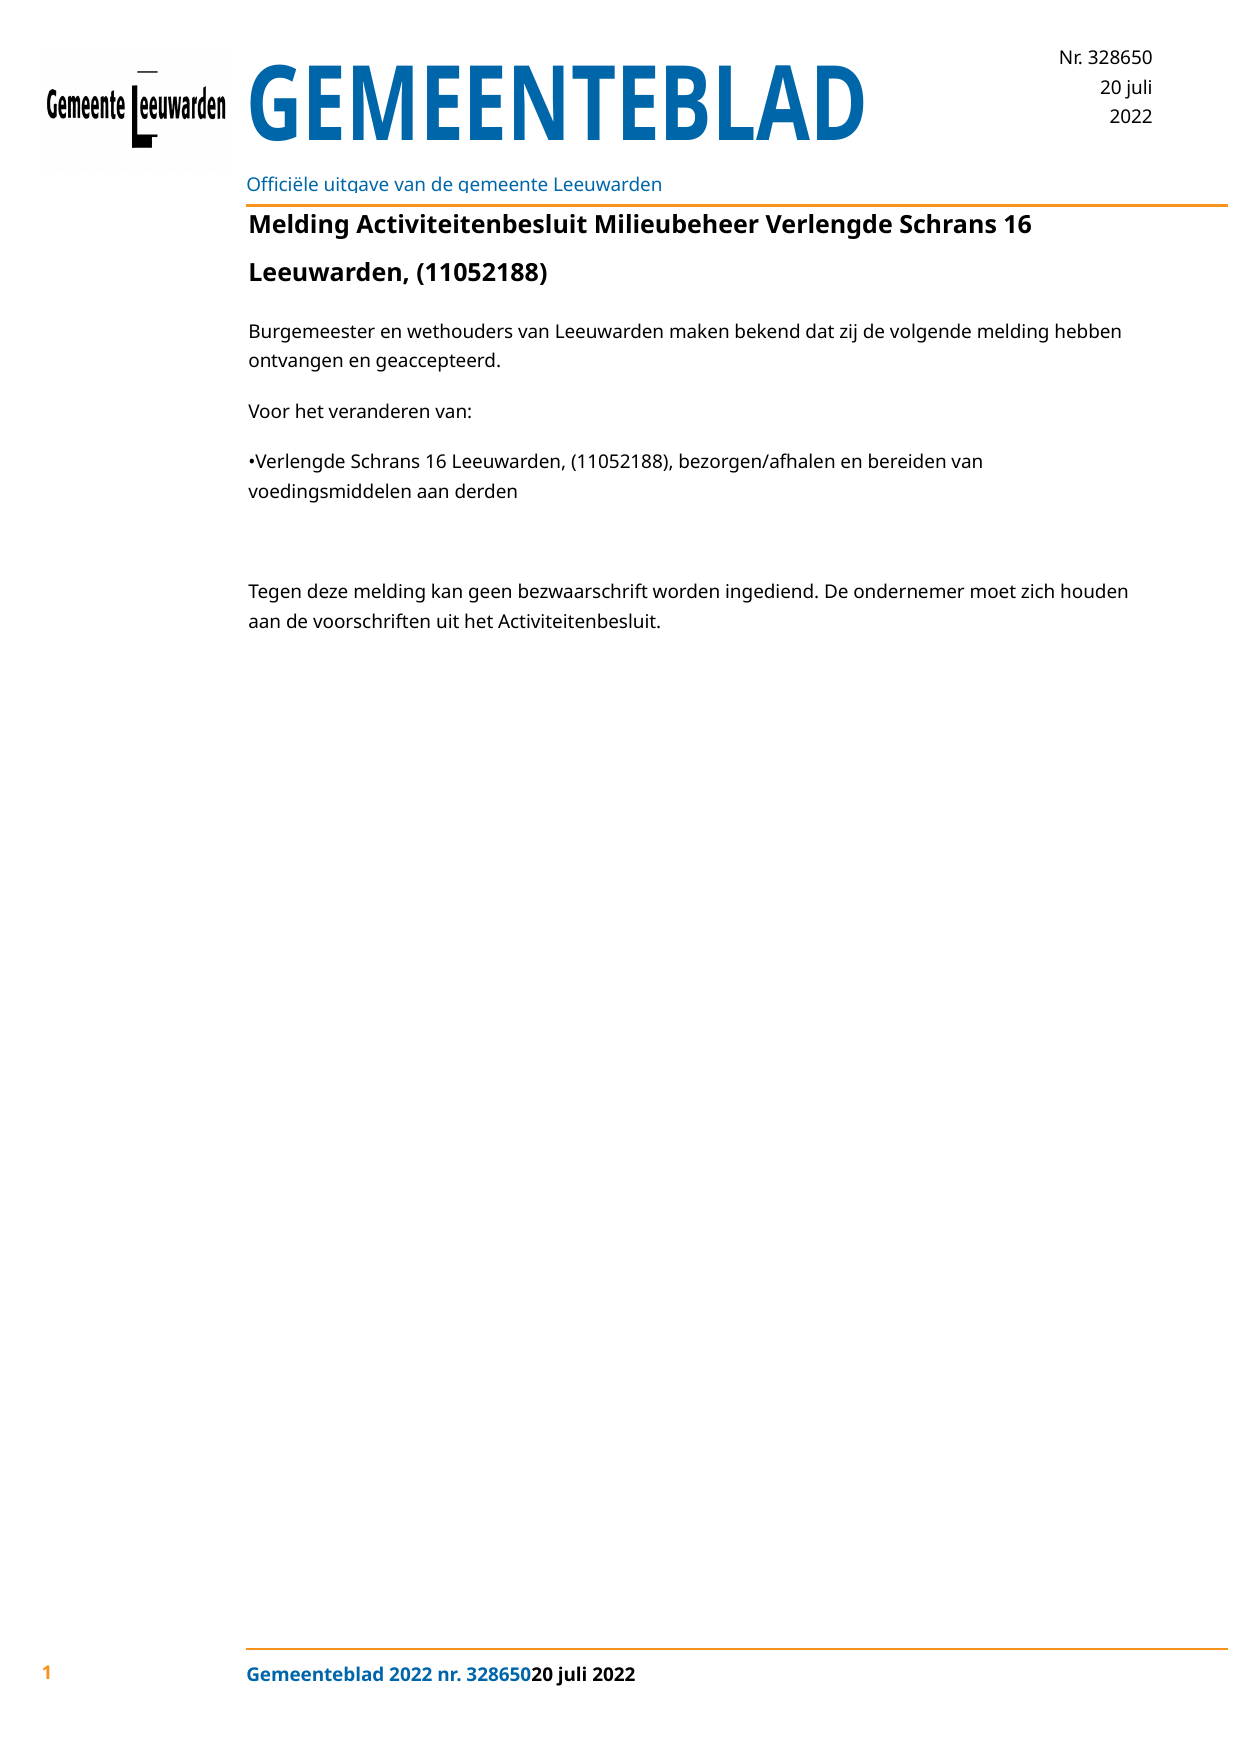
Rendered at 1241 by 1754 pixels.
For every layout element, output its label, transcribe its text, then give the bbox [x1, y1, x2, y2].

picture [41, 47, 231, 172]
text •Verlengde Schrans 16 Leeuwarden, (11052188), bezorgen/afhalen en bereiden van voedingsmiddelen aan derden [248, 448, 1152, 504]
text Melding Activiteitenbesluit Milieubeheer Verlengde Schrans 16 Leeuwarden, (11052188) [248, 207, 1152, 288]
text Burgemeester en wethouders van Leeuwarden maken bekend dat zij de volgende melding hebben ontvangen en geaccepteerd. [248, 318, 1152, 373]
text Tegen deze melding kan geen bezwaarschrift worden ingediend. De ondernemer moet zich houden aan de voorschriften uit het Activiteitenbesluit. [248, 579, 1152, 634]
text Voor het veranderen van: [248, 398, 1152, 424]
